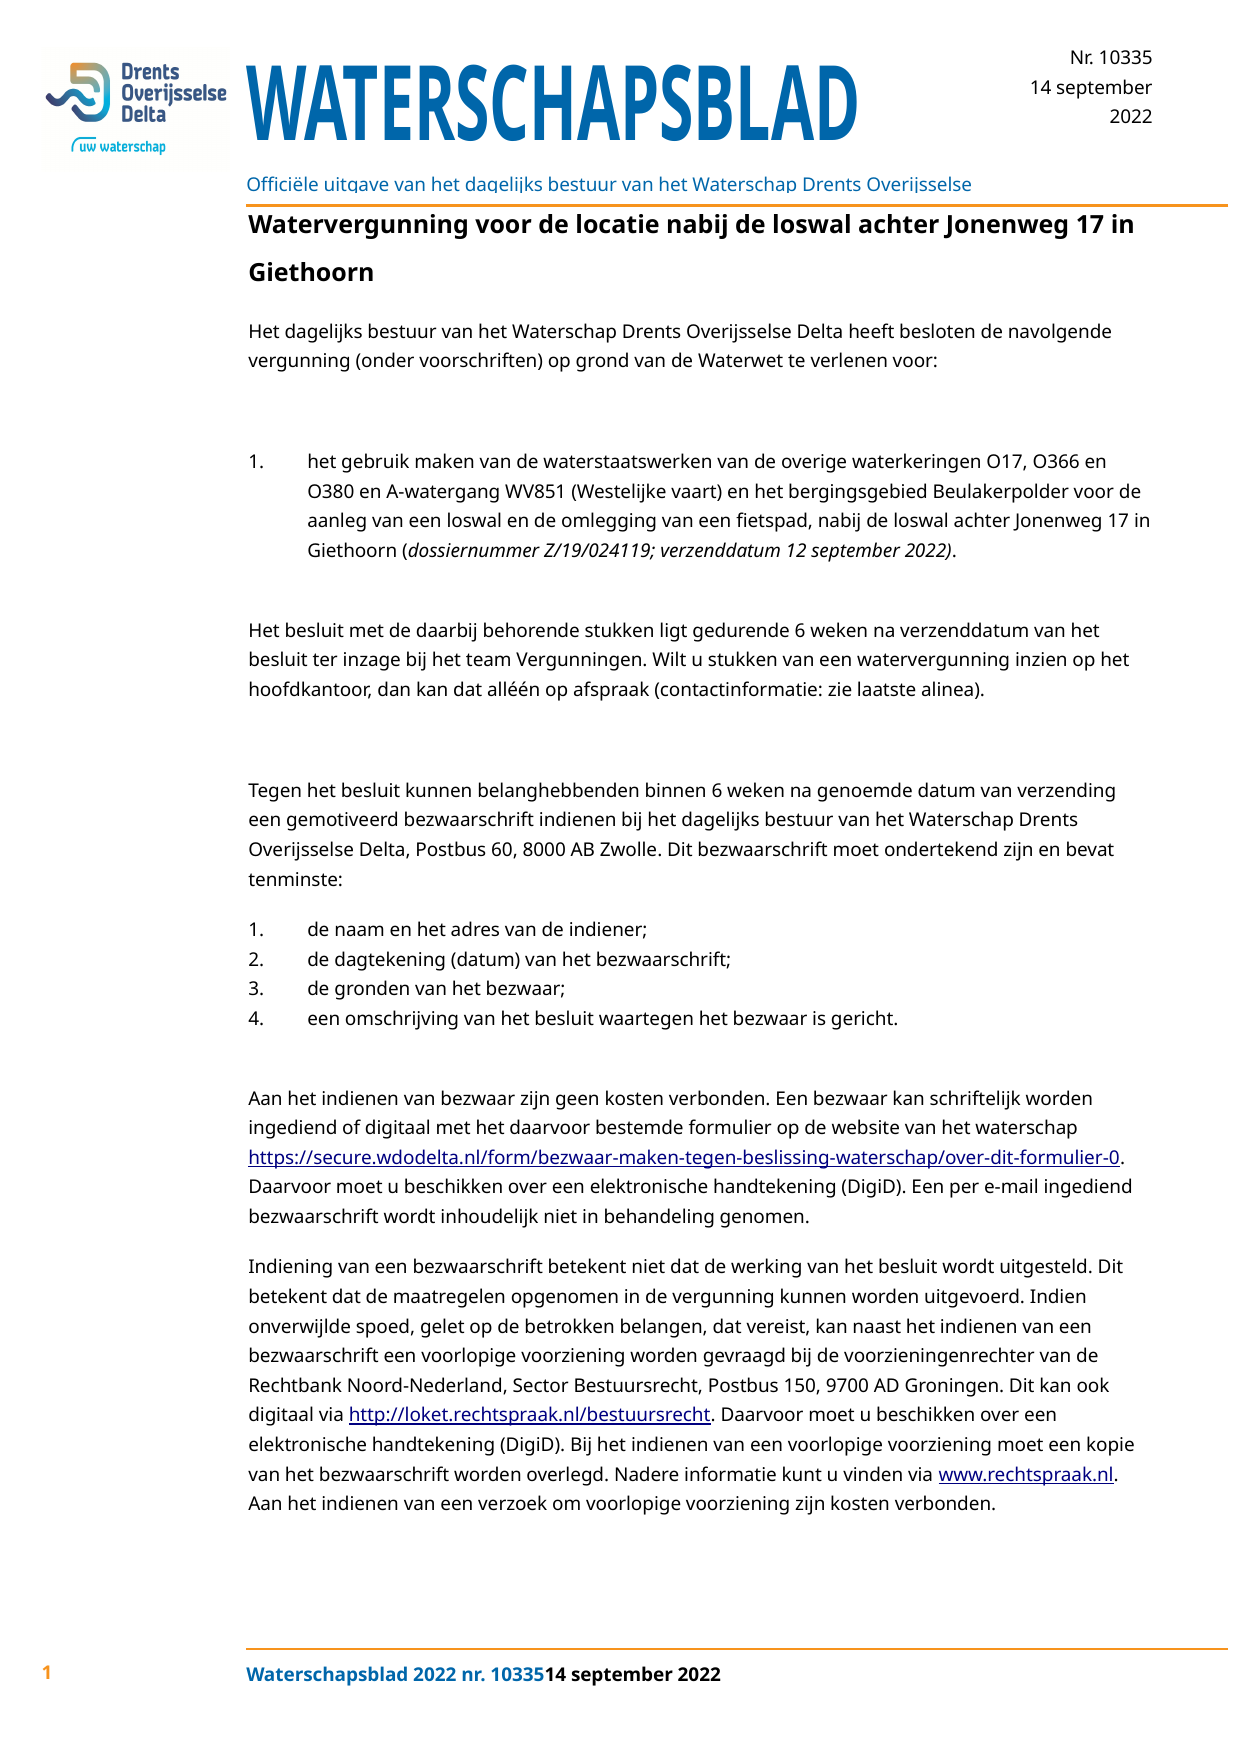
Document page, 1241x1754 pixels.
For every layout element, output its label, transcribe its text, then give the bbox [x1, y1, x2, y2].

text Aan het indienen van bezwaar zijn geen kosten verbonden. Een bezwaar kan schriftelijk worden ingediend of digitaal met het daarvoor bestemde formulier op de website van het waterschap https://secure.wdodelta.nl/form/bezwaar-maken-tegen-beslissing-waterschap/over-dit-formulier-0. Daarvoor moet u beschikken over een elektronische handtekening (DigiD). Een per e-mail ingediend bezwaarschrift wordt inhoudelijk niet in behandeling genomen. [248, 1085, 1152, 1229]
list de gronden van het bezwaar; [248, 975, 1152, 1001]
picture [41, 47, 231, 172]
list een omschrijving van het besluit waartegen het bezwaar is gericht. [248, 1005, 1152, 1031]
list de naam en het adres van de indiener; [248, 916, 1152, 942]
text Watervergunning voor de locatie nabij de loswal achter Jonenweg 17 in Giethoorn [248, 207, 1152, 288]
text Tegen het besluit kunnen belanghebbenden binnen 6 weken na genoemde datum van verzending een gemotiveerd bezwaarschrift indienen bij het dagelijks bestuur van het Waterschap Drents Overijsselse Delta, Postbus 60, 8000 AB Zwolle. Dit bezwaarschrift moet ondertekend zijn en bevat tenminste: [248, 777, 1152, 892]
text Het dagelijks bestuur van het Waterschap Drents Overijsselse Delta heeft besloten de navolgende vergunning (onder voorschriften) op grond van de Waterwet te verlenen voor: [248, 318, 1152, 373]
list de dagtekening (datum) van het bezwaarschrift; [248, 946, 1152, 972]
text Het besluit met de daarbij behorende stukken ligt gedurende 6 weken na verzenddatum van het besluit ter inzage bij het team Vergunningen. Wilt u stukken van een watervergunning inzien op het hoofdkantoor, dan kan dat alléén op afspraak (contactinformatie: zie laatste alinea). [248, 617, 1152, 702]
list het gebruik maken van de waterstaatswerken van de overige waterkeringen O17, O366 en O380 en A-watergang WV851 (Westelijke vaart) en het bergingsgebied Beulakerpolder voor de aanleg van een loswal en de omlegging van een fietspad, nabij de loswal achter Jonenweg 17 in Giethoorn (dossiernummer Z/19/024119; verzenddatum 12 september 2022). [248, 448, 1152, 563]
text Indiening van een bezwaarschrift betekent niet dat de werking van het besluit wordt uitgesteld. Dit betekent dat de maatregelen opgenomen in de vergunning kunnen worden uitgevoerd. Indien onverwijlde spoed, gelet op de betrokken belangen, dat vereist, kan naast het indienen van een bezwaarschrift een voorlopige voorziening worden gevraagd bij de voorzieningenrechter van de Rechtbank Noord-Nederland, Sector Bestuursrecht, Postbus 150, 9700 AD Groningen. Dit kan ook digitaal via http://loket.rechtspraak.nl/bestuursrecht. Daarvoor moet u beschikken over een elektronische handtekening (DigiD). Bij het indienen van een voorlopige voorziening moet een kopie van het bezwaarschrift worden overlegd. Nadere informatie kunt u vinden via www.rechtspraak.nl. Aan het indienen van een verzoek om voorlopige voorziening zijn kosten verbonden. [248, 1254, 1152, 1516]
